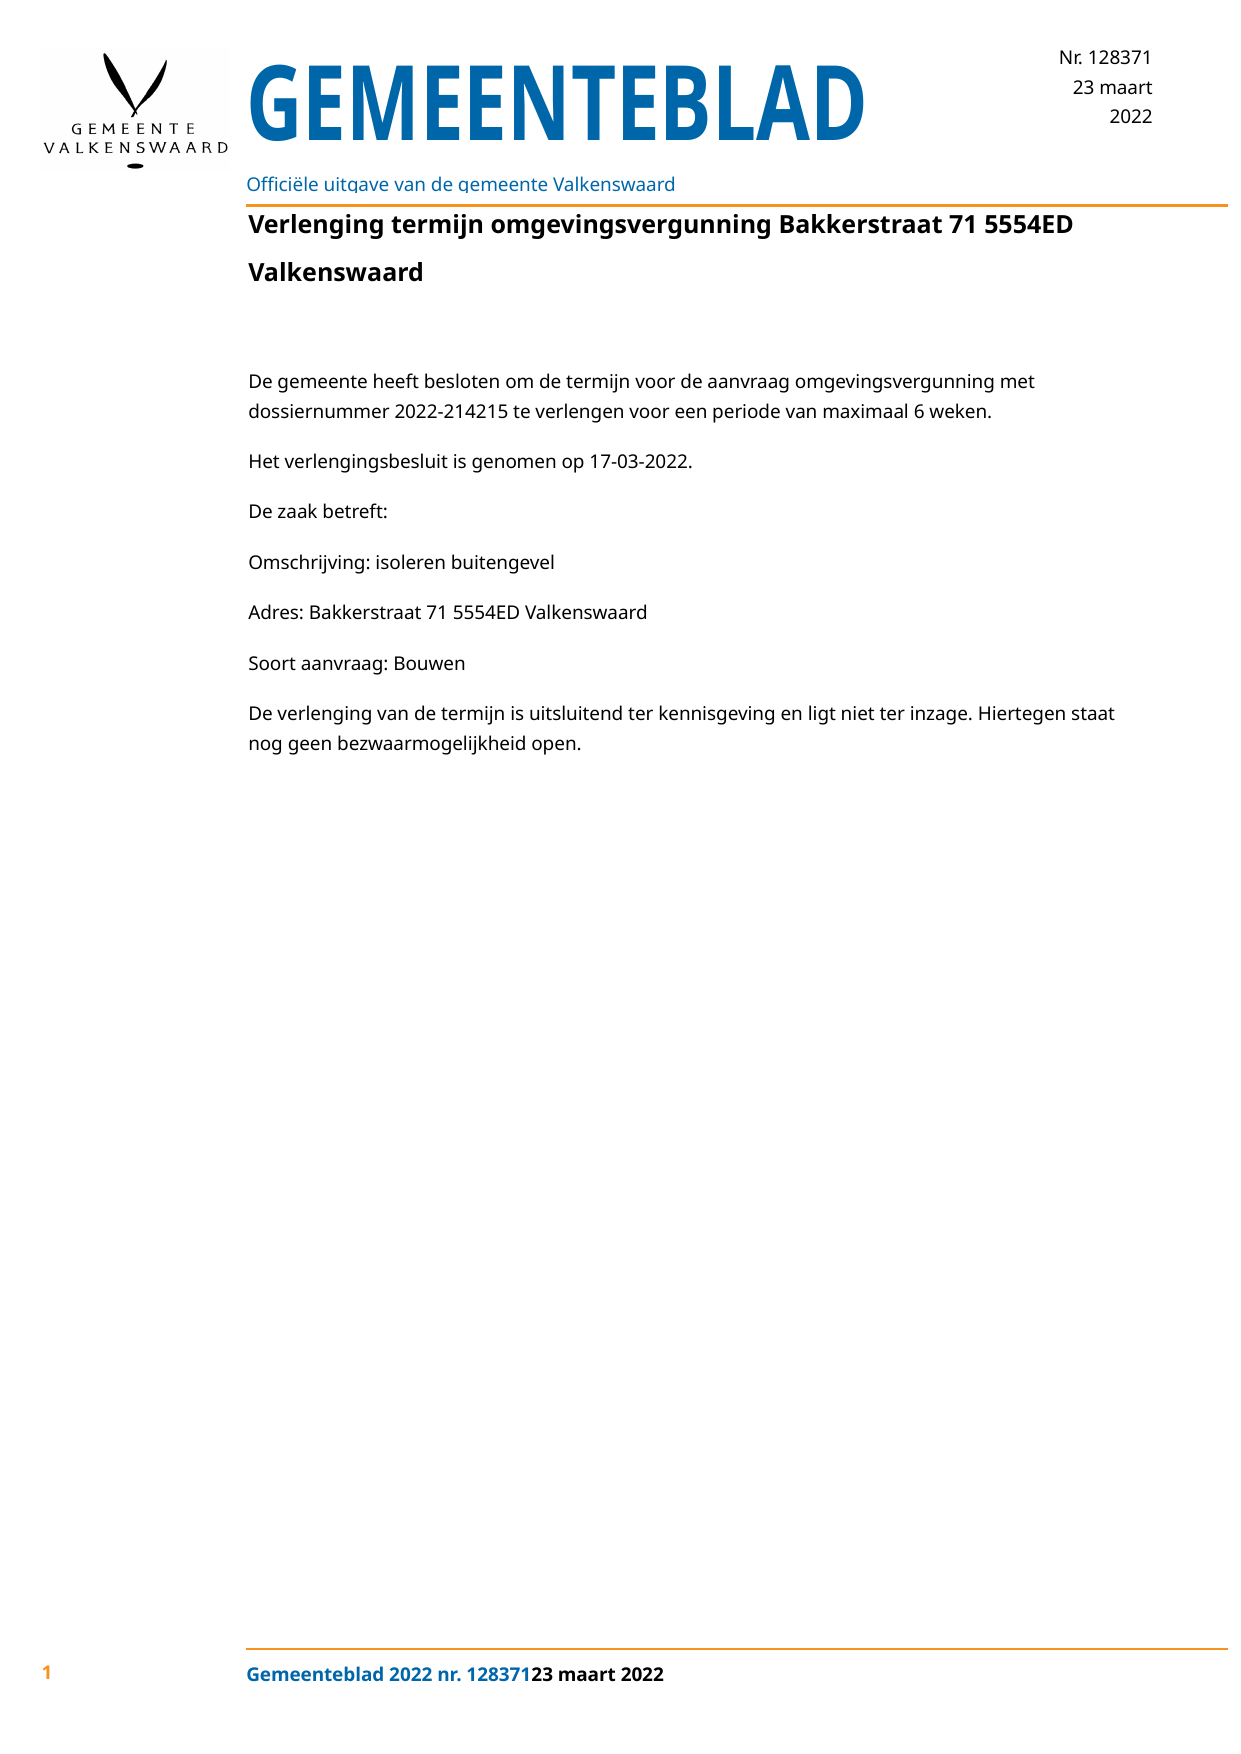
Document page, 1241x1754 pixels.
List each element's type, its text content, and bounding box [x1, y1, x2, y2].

text De zaak betreft: [248, 499, 1152, 524]
text Soort aanvraag: Bouwen [248, 650, 1152, 676]
picture [41, 47, 231, 172]
text Adres: Bakkerstraat 71 5554ED Valkenswaard [248, 599, 1152, 625]
text Het verlengingsbesluit is genomen op 17-03-2022. [248, 448, 1152, 474]
text De gemeente heeft besloten om de termijn voor de aanvraag omgevingsvergunning met dossiernummer 2022-214215 te verlengen voor een periode van maximaal 6 weken. [248, 368, 1152, 424]
text Omschrijving: isoleren buitengevel [248, 549, 1152, 575]
text Verlenging termijn omgevingsvergunning Bakkerstraat 71 5554ED Valkenswaard [248, 207, 1152, 288]
text De verlenging van de termijn is uitsluitend ter kennisgeving en ligt niet ter inzage. Hiertegen staat nog geen bezwaarmogelijkheid open. [248, 700, 1152, 756]
